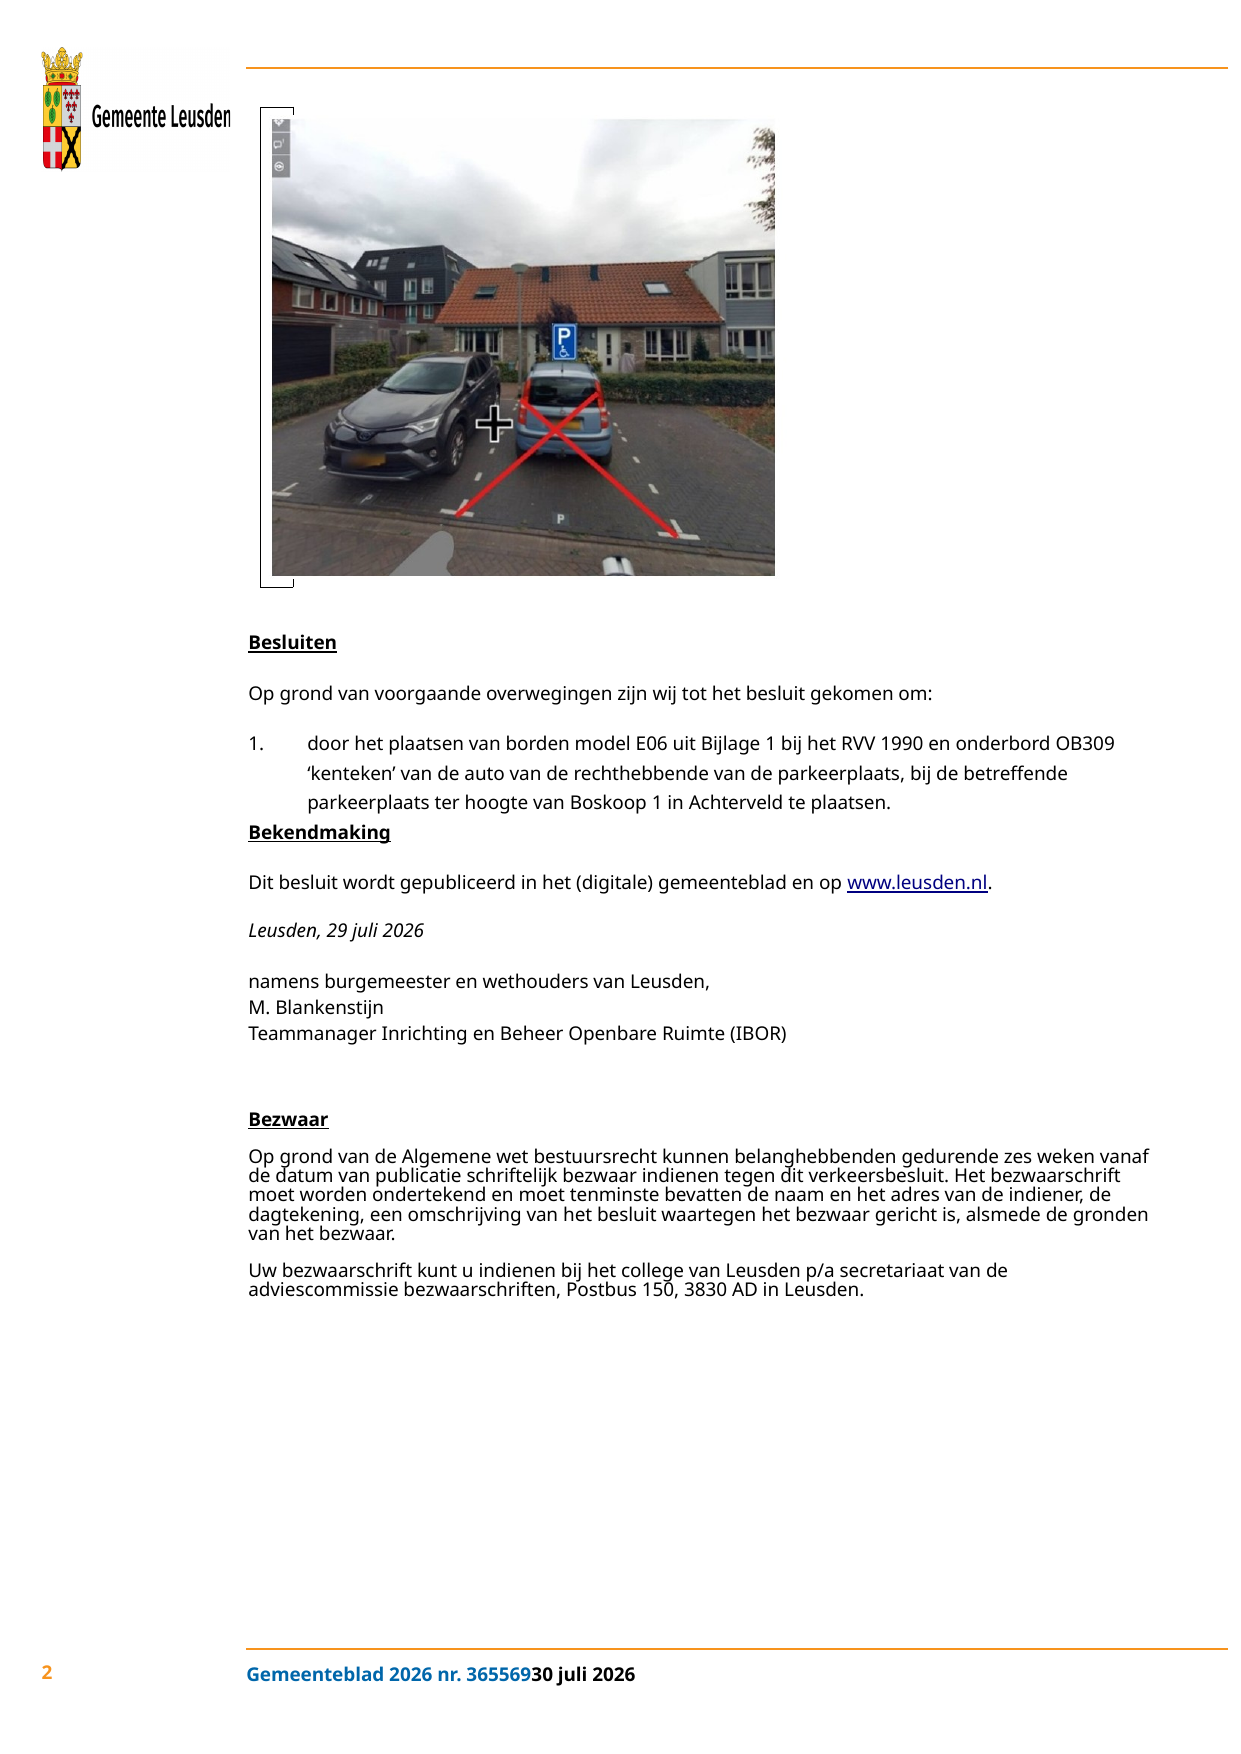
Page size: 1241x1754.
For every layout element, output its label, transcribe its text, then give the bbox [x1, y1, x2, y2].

text Bezwaar [248, 1111, 1152, 1130]
text Dit besluit wordt gepubliceerd in het (digitale) gemeenteblad en op www.leusden.nl. [248, 869, 1152, 895]
picture [41, 47, 231, 172]
text Teammanager Inrichting en Beheer Openbare Ruimte (IBOR) [248, 1020, 1152, 1046]
text Bekendmaking [248, 819, 1152, 845]
list door het plaatsen van borden model E06 uit Bijlage 1 bij het RVV 1990 en onderbord OB309 ‘kenteken’ van de auto van de rechthebbende van de parkeerplaats, bij de betreffende parkeerplaats ter hoogte van Boskoop 1 in Achterveld te plaatsen. [248, 730, 1152, 815]
text namens burgemeester en wethouders van Leusden, [248, 969, 1152, 994]
text Besluiten [248, 629, 1152, 655]
text Uw bezwaarschrift kunt u indienen bij het college van Leusden p/a secretariaat van de adviescommissie bezwaarschriften, Postbus 150, 3830 AD in Leusden. [248, 1262, 1152, 1301]
picture [268, 115, 1173, 579]
text Op grond van de Algemene wet bestuursrecht kunnen belanghebbenden gedurende zes weken vanaf de datum van publicatie schriftelijk bezwaar indienen tegen dit verkeersbesluit. Het bezwaarschrift moet worden ondertekend en moet tenminste bevatten de naam en het adres van de indiener, de dagtekening, een omschrijving van het besluit waartegen het bezwaar gericht is, alsmede de gronden van het bezwaar. [248, 1148, 1152, 1244]
text M. Blankenstijn [248, 994, 1152, 1020]
text Leusden, 29 juli 2026 [248, 917, 1152, 943]
text Op grond van voorgaande overwegingen zijn wij tot het besluit gekomen om: [248, 680, 1152, 706]
